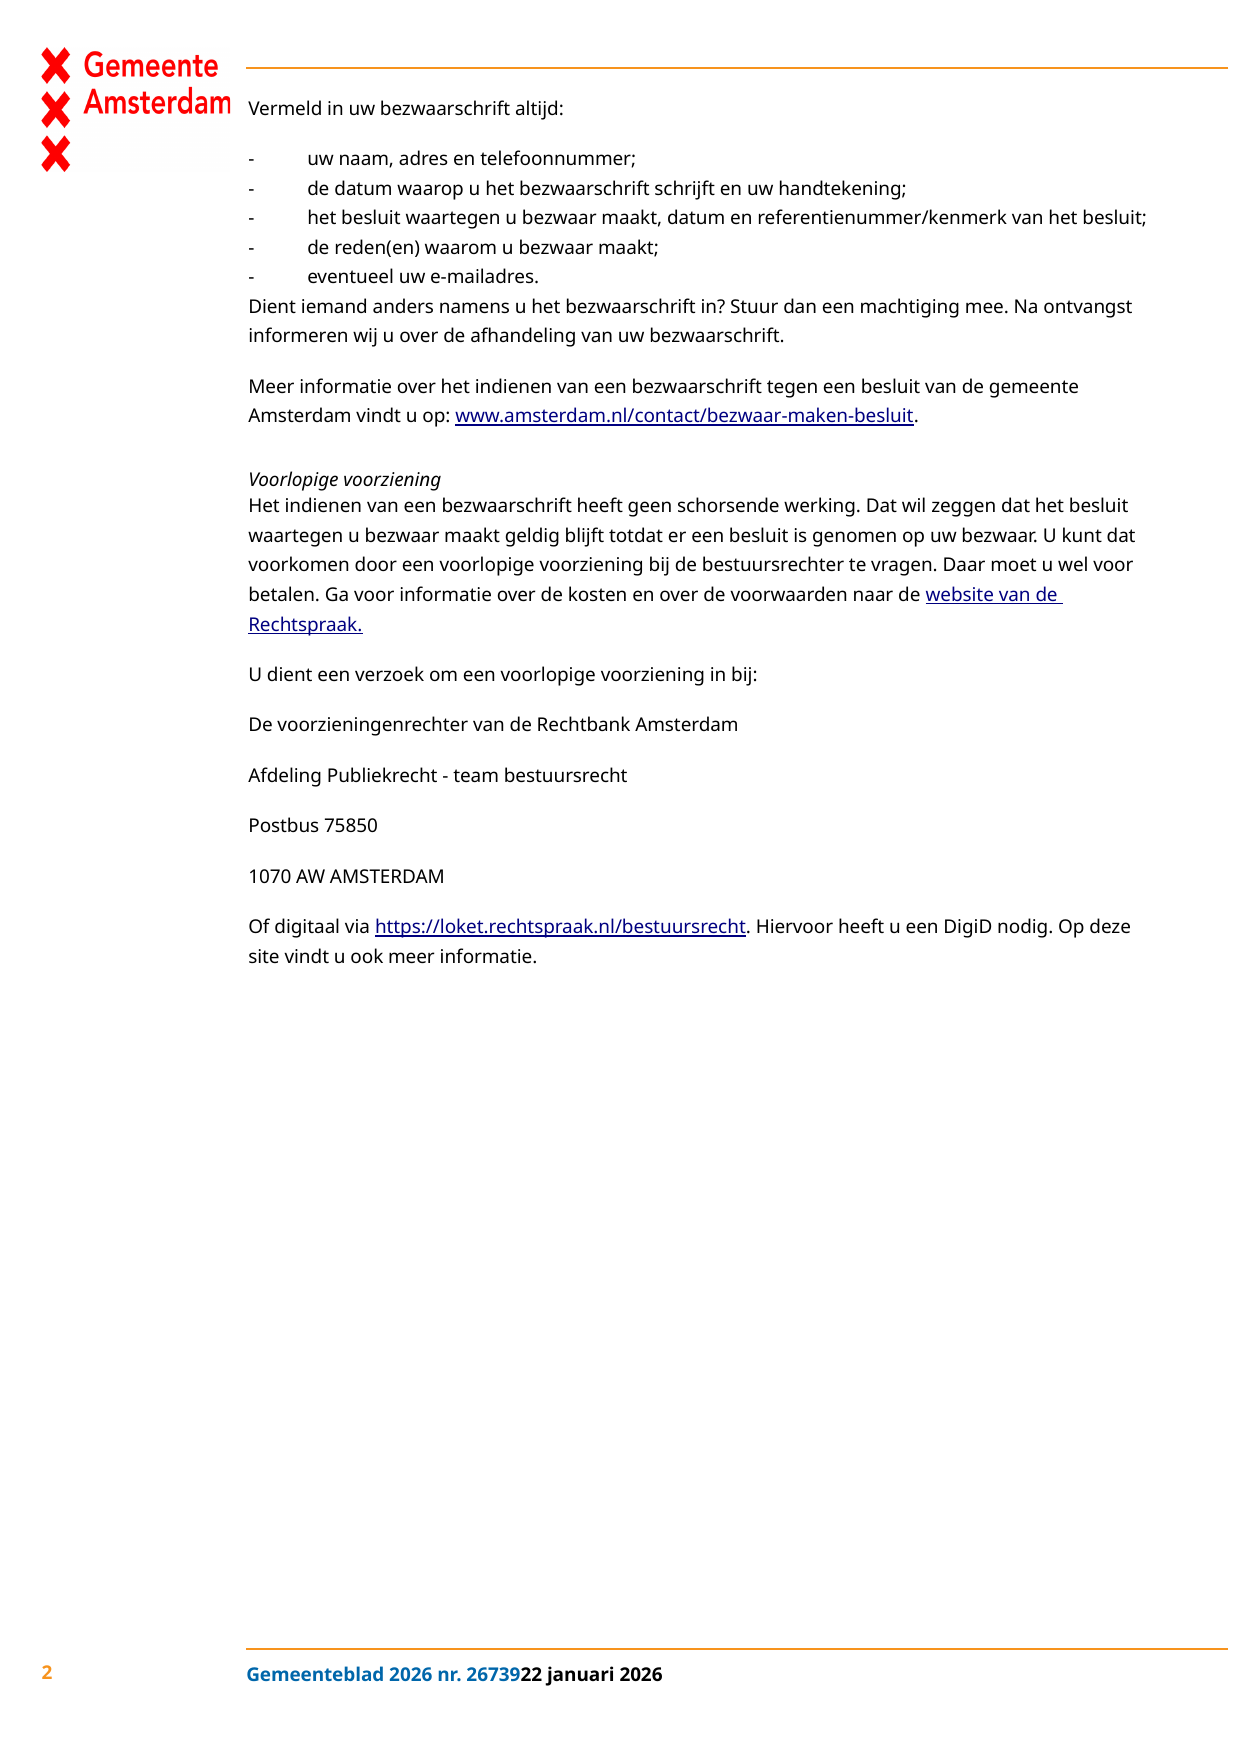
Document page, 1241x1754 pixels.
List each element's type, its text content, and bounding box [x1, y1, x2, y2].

text 1070 AW AMSTERDAM [248, 863, 1152, 888]
list de datum waarop u het bezwaarschrift schrijft en uw handtekening; [248, 175, 1152, 201]
text U dient een verzoek om een voorlopige voorziening in bij: [248, 661, 1152, 687]
text Dient iemand anders namens u het bezwaarschrift in? Stuur dan een machtiging mee. Na ontvangst informeren wij u over de afhandeling van uw bezwaarschrift. [248, 293, 1152, 348]
picture [41, 47, 231, 172]
list eventueel uw e-mailadres. [248, 263, 1152, 289]
text Of digitaal via https://loket.rechtspraak.nl/bestuursrecht. Hiervoor heeft u een DigiD nodig. Op deze site vindt u ook meer informatie. [248, 913, 1152, 968]
list de reden(en) waarom u bezwaar maakt; [248, 234, 1152, 260]
text Het indienen van een bezwaarschrift heeft geen schorsende werking. Dat wil zeggen dat het besluit waartegen u bezwaar maakt geldig blijft totdat er een besluit is genomen op uw bezwaar. U kunt dat voorkomen door een voorlopige voorziening bij de bestuursrechter te vragen. Daar moet u wel voor betalen. Ga voor informatie over de kosten en over de voorwaarden naar de website van de Rechtspraak. [248, 492, 1152, 636]
text Meer informatie over het indienen van een bezwaarschrift tegen een besluit van de gemeente Amsterdam vindt u op: www.amsterdam.nl/contact/bezwaar-maken-besluit. [248, 373, 1152, 428]
text De voorzieningenrechter van de Rechtbank Amsterdam [248, 712, 1152, 737]
text Postbus 75850 [248, 812, 1152, 838]
text Vermeld in uw bezwaarschrift altijd: [248, 95, 1152, 121]
list het besluit waartegen u bezwaar maakt, datum en referentienummer/kenmerk van het besluit; [248, 204, 1152, 230]
text Voorlopige voorziening [248, 467, 1152, 492]
text Afdeling Publiekrecht - team bestuursrecht [248, 762, 1152, 788]
list uw naam, adres en telefoonnummer; [248, 145, 1152, 171]
